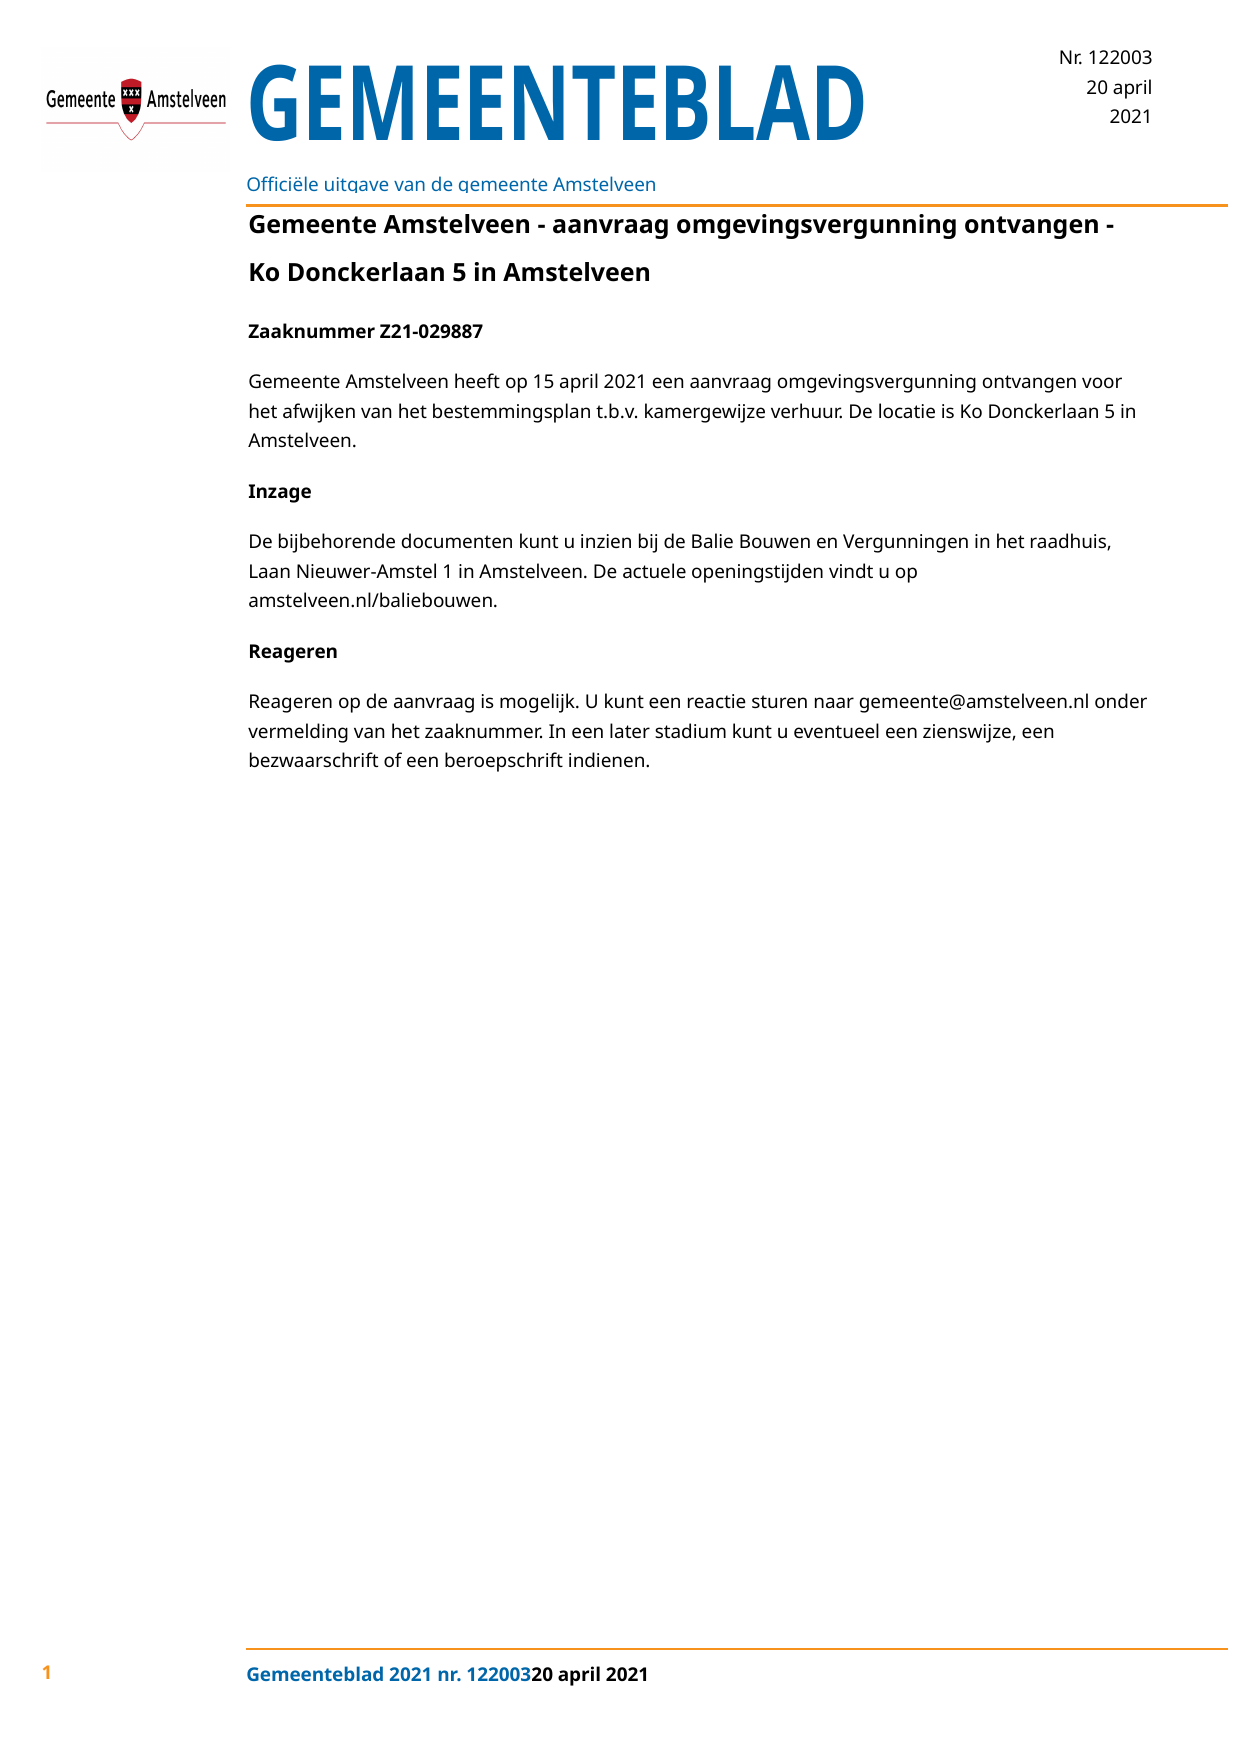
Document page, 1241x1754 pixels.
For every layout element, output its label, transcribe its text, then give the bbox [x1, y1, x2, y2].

text Gemeente Amstelveen heeft op 15 april 2021 een aanvraag omgevingsvergunning ontvangen voor het afwijken van het bestemmingsplan t.b.v. kamergewijze verhuur. De locatie is Ko Donckerlaan 5 in Amstelveen. [248, 368, 1152, 453]
text Reageren [248, 638, 1152, 664]
picture [41, 47, 231, 172]
text Gemeente Amstelveen - aanvraag omgevingsvergunning ontvangen - Ko Donckerlaan 5 in Amstelveen [248, 207, 1152, 288]
text Reageren op de aanvraag is mogelijk. U kunt een reactie sturen naar gemeente@amstelveen.nl onder vermelding van het zaaknummer. In een later stadium kunt u eventueel een zienswijze, een bezwaarschrift of een beroepschrift indienen. [248, 688, 1152, 773]
text Inzage [248, 478, 1152, 504]
text Zaaknummer Z21-029887 [248, 318, 1152, 344]
text De bijbehorende documenten kunt u inzien bij de Balie Bouwen en Vergunningen in het raadhuis, Laan Nieuwer-Amstel 1 in Amstelveen. De actuele openingstijden vindt u op amstelveen.nl/baliebouwen. [248, 528, 1152, 613]
